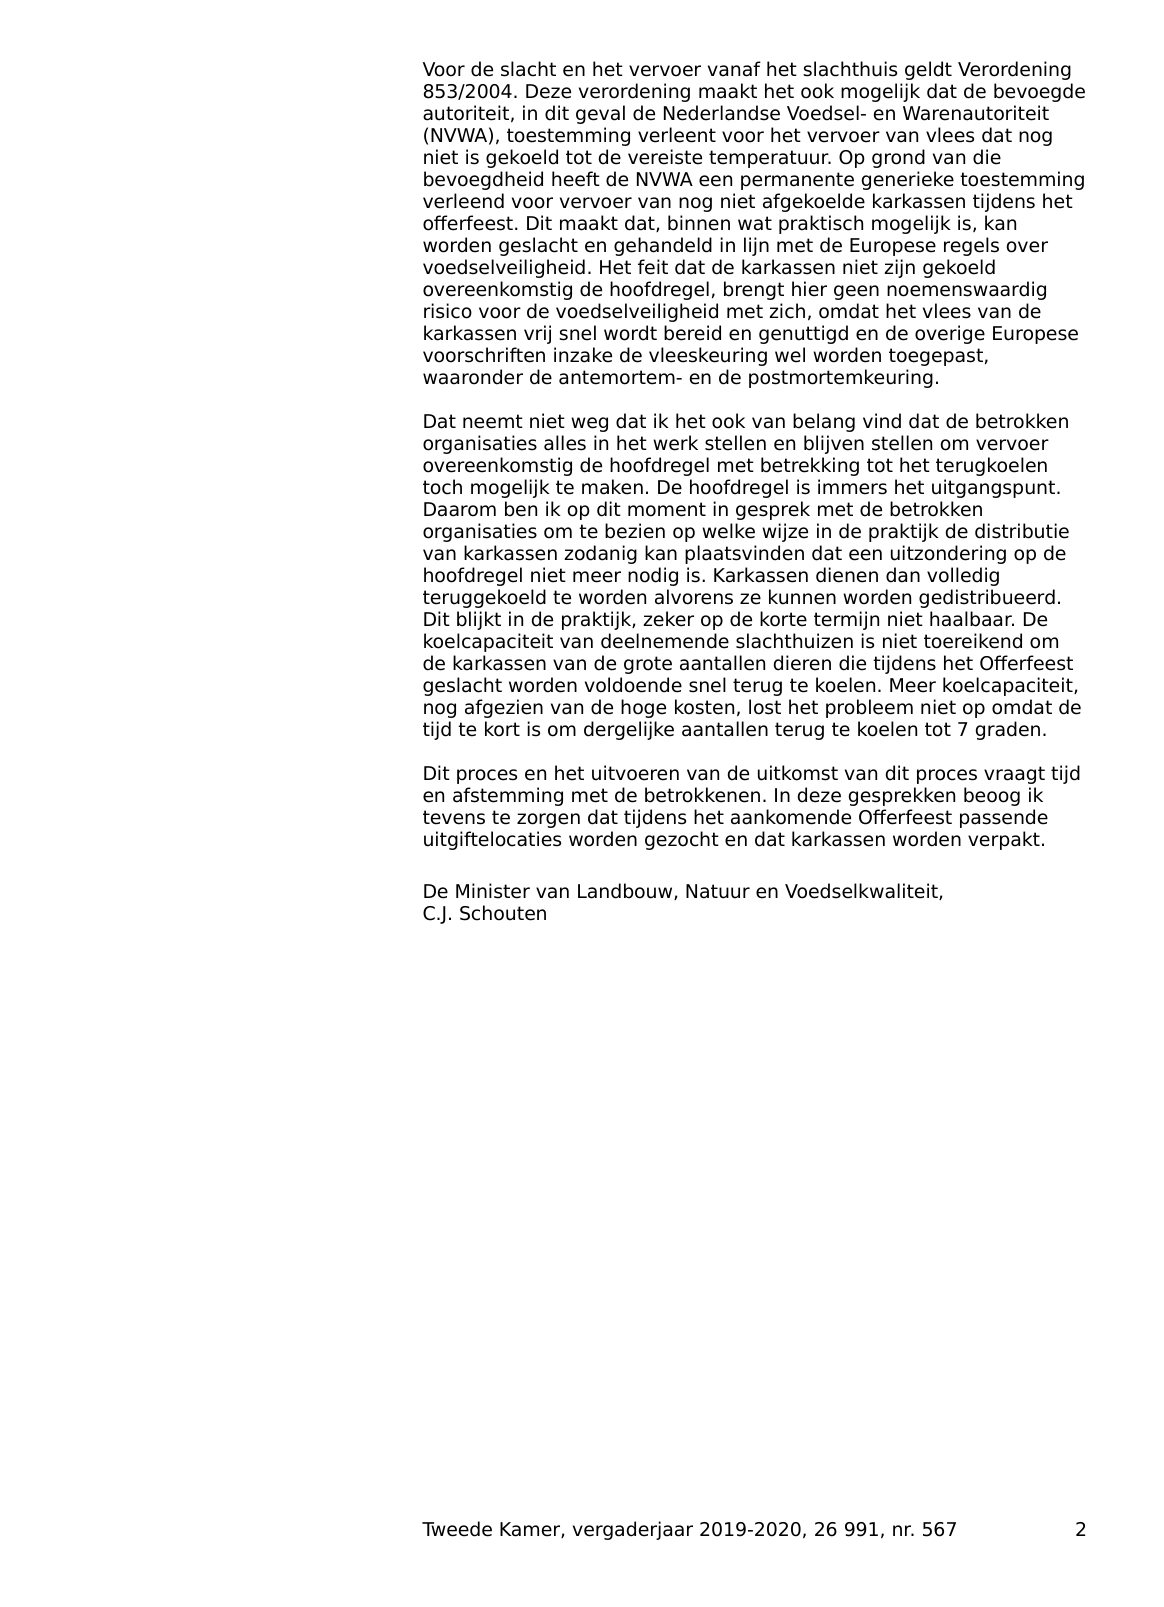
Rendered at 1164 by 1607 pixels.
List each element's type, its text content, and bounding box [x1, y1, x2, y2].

text Dat neemt niet weg dat ik het ook van belang vind dat de betrokken organisaties alles in het werk stellen en blijven stellen om vervoer overeenkomstig de hoofdregel met betrekking tot het terugkoelen toch mogelijk te maken. De hoofdregel is immers het uitgangspunt. Daarom ben ik op dit moment in gesprek met de betrokken organisaties om te bezien op welke wijze in de praktijk de distributie van karkassen zodanig kan plaatsvinden dat een uitzondering op de hoofdregel niet meer nodig is. Karkassen dienen dan volledig teruggekoeld te worden alvorens ze kunnen worden gedistribueerd. Dit blijkt in de praktijk, zeker op de korte termijn niet haalbaar. De koelcapaciteit van deelnemende slachthuizen is niet toereikend om de karkassen van de grote aantallen dieren die tijdens het Offerfeest geslacht worden voldoende snel terug te koelen. Meer koelcapaciteit, nog afgezien van de hoge kosten, lost het probleem niet op omdat de tijd te kort is om dergelijke aantallen terug te koelen tot 7 graden. [422, 411, 1087, 741]
text De Minister van Landbouw, Natuur en Voedselkwaliteit, C.J. Schouten [422, 881, 1087, 925]
text Voor de slacht en het vervoer vanaf het slachthuis geldt Verordening 853/2004. Deze verordening maakt het ook mogelijk dat de bevoegde autoriteit, in dit geval de Nederlandse Voedsel- en Warenautoriteit (NVWA), toestemming verleent voor het vervoer van vlees dat nog niet is gekoeld tot de vereiste temperatuur. Op grond van die bevoegdheid heeft de NVWA een permanente generieke toestemming verleend voor vervoer van nog niet afgekoelde karkassen tijdens het offerfeest. Dit maakt dat, binnen wat praktisch mogelijk is, kan worden geslacht en gehandeld in lijn met de Europese regels over voedselveiligheid. Het feit dat de karkassen niet zijn gekoeld overeenkomstig de hoofdregel, brengt hier geen noemenswaardig risico voor de voedselveiligheid met zich, omdat het vlees van de karkassen vrij snel wordt bereid en genuttigd en de overige Europese voorschriften inzake de vleeskeuring wel worden toegepast, waaronder de antemortem- en de postmortemkeuring. [422, 59, 1087, 389]
text Dit proces en het uitvoeren van de uitkomst van dit proces vraagt tijd en afstemming met de betrokkenen. In deze gesprekken beoog ik tevens te zorgen dat tijdens het aankomende Offerfeest passende uitgiftelocaties worden gezocht en dat karkassen worden verpakt. [422, 763, 1087, 851]
